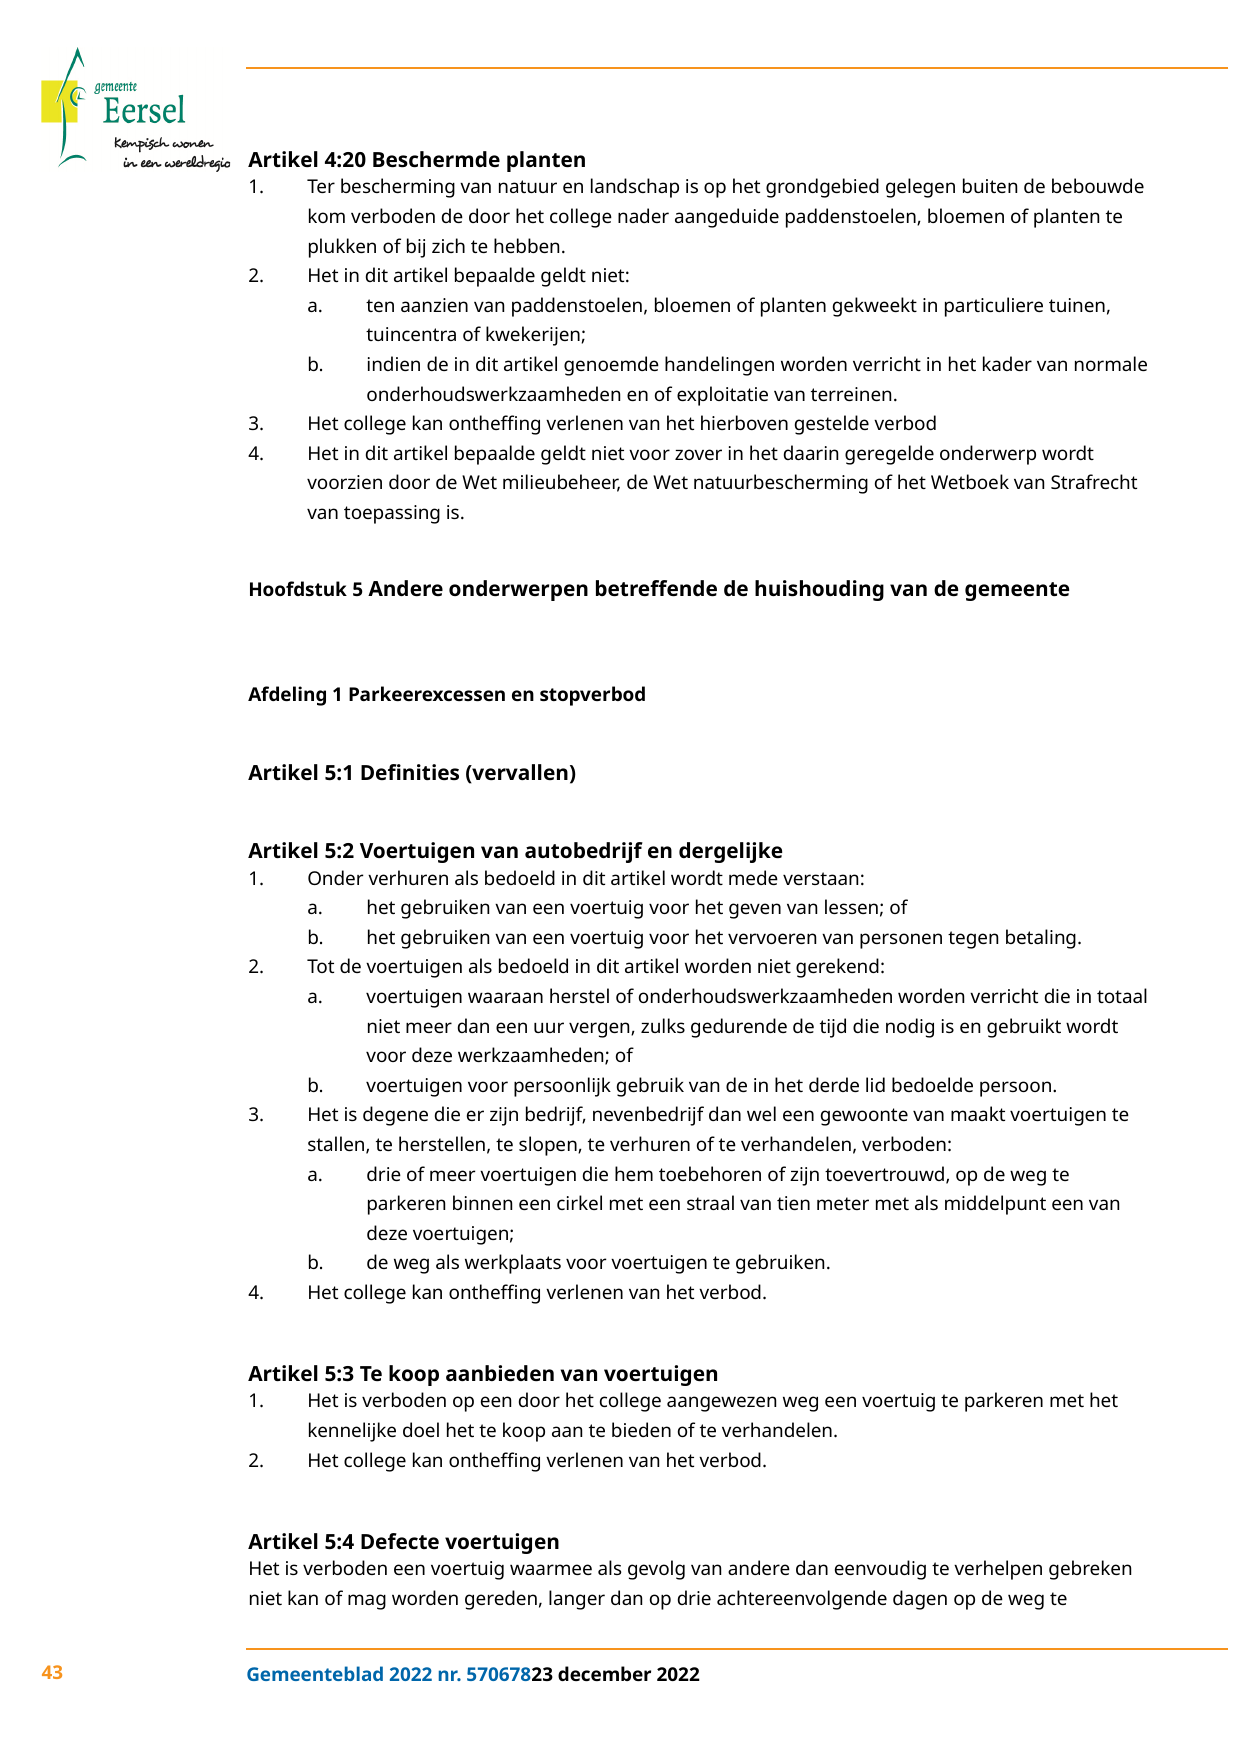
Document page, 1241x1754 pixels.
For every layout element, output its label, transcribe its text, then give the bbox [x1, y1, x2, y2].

text Artikel 5:4 Defecte voertuigen [248, 1527, 1152, 1555]
list de weg als werkplaats voor voertuigen te gebruiken. [307, 1249, 1152, 1275]
picture [41, 47, 231, 172]
list het gebruiken van een voertuig voor het geven van lessen; of [307, 894, 1152, 920]
list Onder verhuren als bedoeld in dit artikel wordt mede verstaan: [248, 865, 1152, 891]
list voertuigen voor persoonlijk gebruik van de in het derde lid bedoelde persoon. [307, 1072, 1152, 1098]
list Het in dit artikel bepaalde geldt niet voor zover in het daarin geregelde onderwerp wordt voorzien door de Wet milieubeheer, de Wet natuurbescherming of het Wetboek van Strafrecht van toepassing is. [248, 440, 1152, 525]
text Artikel 5:2 Voertuigen van autobedrijf en dergelijke [248, 837, 1152, 865]
list voertuigen waaraan herstel of onderhoudswerkzaamheden worden verricht die in totaal niet meer dan een uur vergen, zulks gedurende de tijd die nodig is en gebruikt wordt voor deze werkzaamheden; of [307, 983, 1152, 1068]
list Tot de voertuigen als bedoeld in dit artikel worden niet gerekend: [248, 954, 1152, 979]
list indien de in dit artikel genoemde handelingen worden verricht in het kader van normale onderhoudswerkzaamheden en of exploitatie van terreinen. [307, 351, 1152, 406]
list Het is degene die er zijn bedrijf, nevenbedrijf dan wel een gewoonte van maakt voertuigen te stallen, te herstellen, te slopen, te verhuren of te verhandelen, verboden: [248, 1102, 1152, 1157]
text Afdeling 1 Parkeerexcessen en stopverbod [248, 682, 1152, 707]
list ten aanzien van paddenstoelen, bloemen of planten gekweekt in particuliere tuinen, tuincentra of kwekerijen; [307, 292, 1152, 347]
list Het college kan ontheffing verlenen van het verbod. [248, 1279, 1152, 1305]
list drie of meer voertuigen die hem toebehoren of zijn toevertrouwd, op de weg te parkeren binnen een cirkel met een straal van tien meter met als middelpunt een van deze voertuigen; [307, 1161, 1152, 1246]
text Artikel 5:3 Te koop aanbieden van voertuigen [248, 1359, 1152, 1388]
list Ter bescherming van natuur en landschap is op het grondgebied gelegen buiten de bebouwde kom verboden de door het college nader aangeduide paddenstoelen, bloemen of planten te plukken of bij zich te hebben. [248, 174, 1152, 258]
list Het in dit artikel bepaalde geldt niet: [248, 262, 1152, 288]
text Artikel 4:20 Beschermde planten [248, 145, 1152, 174]
text Artikel 5:1 Definities (vervallen) [248, 758, 1152, 786]
text Hoofdstuk 5 Andere onderwerpen betreffende de huishouding van de gemeente [248, 574, 1152, 603]
list Het college kan ontheffing verlenen van het hierboven gestelde verbod [248, 410, 1152, 436]
text Het is verboden een voertuig waarmee als gevolg van andere dan eenvoudig te verhelpen gebreken niet kan of mag worden gereden, langer dan op drie achtereenvolgende dagen op de weg te [248, 1555, 1152, 1611]
list Het college kan ontheffing verlenen van het verbod. [248, 1447, 1152, 1472]
list het gebruiken van een voertuig voor het vervoeren van personen tegen betaling. [307, 924, 1152, 950]
list Het is verboden op een door het college aangewezen weg een voertuig te parkeren met het kennelijke doel het te koop aan te bieden of te verhandelen. [248, 1388, 1152, 1443]
